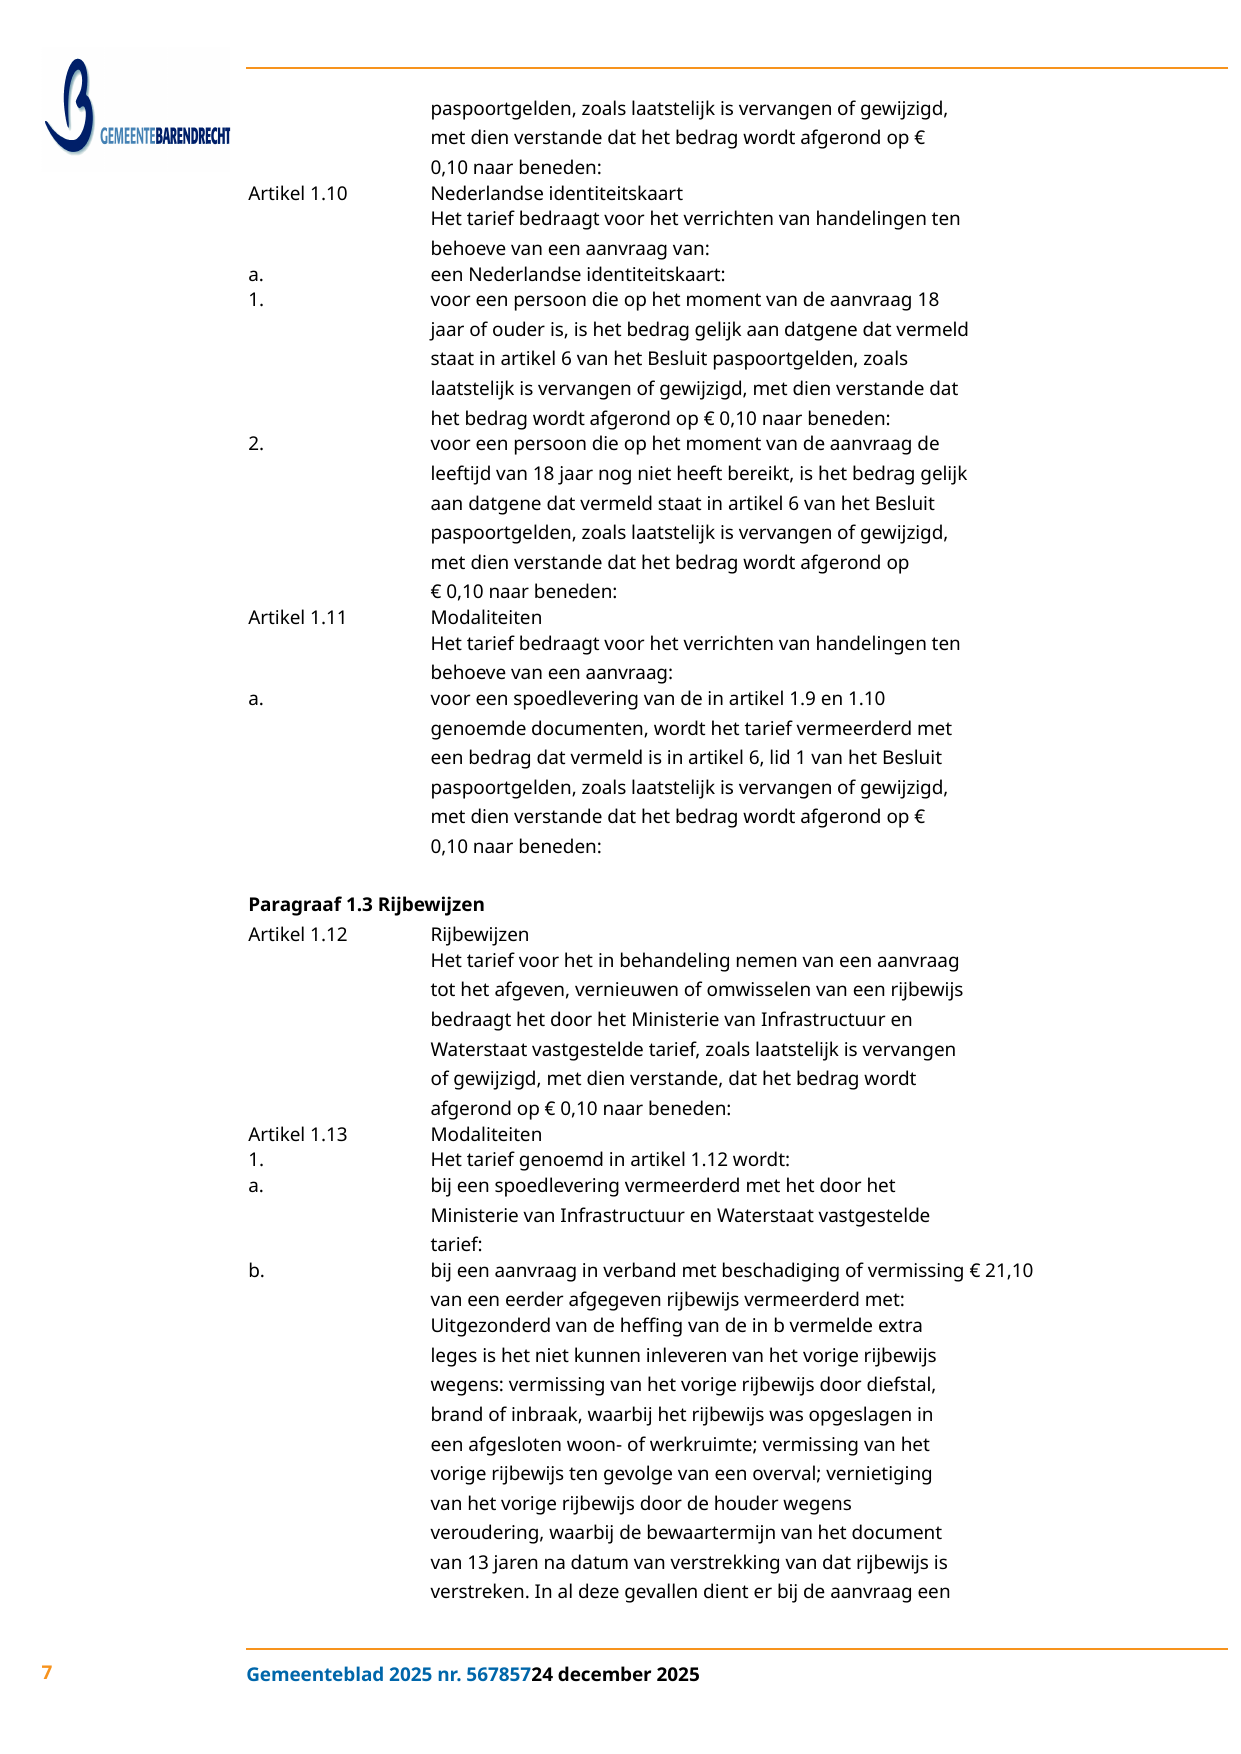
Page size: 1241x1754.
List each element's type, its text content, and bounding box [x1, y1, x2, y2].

table_cell € 21,10 [969, 1257, 1152, 1312]
table_header Rijbewijzen [430, 921, 969, 947]
table_cell Het tarief voor het in behandeling nemen van een aanvraag tot het afgeven, vernieuwen of omwisselen van een rijbewijs bedraagt het door het Ministerie van Infrastructuur en Waterstaat vastgestelde tarief, zoals laatstelijk is vervangen of gewijzigd, met dien verstande, dat het bedrag wordt afgerond op € 0,10 naar beneden: [430, 947, 969, 1121]
table_cell [969, 286, 1152, 431]
table_cell Het tarief genoemd in artikel 1.12 wordt: [430, 1146, 969, 1172]
table_cell [248, 1313, 430, 1604]
table_cell [248, 205, 430, 261]
table_cell Modaliteiten [430, 604, 969, 630]
table_cell Het tarief bedraagt voor het verrichten van handelingen ten behoeve van een aanvraag van: [430, 205, 969, 261]
table_cell Artikel 1.11 [248, 604, 430, 630]
table_cell Het tarief bedraagt voor het verrichten van handelingen ten behoeve van een aanvraag: [430, 630, 969, 685]
table_cell een Nederlandse identiteitskaart: [430, 261, 969, 286]
table_cell bij een aanvraag in verband met beschadiging of vermissing van een eerder afgegeven rijbewijs vermeerderd met: [430, 1257, 969, 1312]
table_cell [969, 604, 1152, 630]
table_cell [969, 1121, 1152, 1146]
table_cell [248, 947, 430, 1121]
table_cell Nederlandse identiteitskaart [430, 180, 969, 205]
table_cell Modaliteiten [430, 1121, 969, 1146]
table_cell [969, 261, 1152, 286]
table_cell voor een spoedlevering van de in artikel 1.9 en 1.10 genoemde documenten, wordt het tarief vermeerderd met een bedrag dat vermeld is in artikel 6, lid 1 van het Besluit paspoortgelden, zoals laatstelijk is vervangen of gewijzigd, met dien verstande dat het bedrag wordt afgerond op € 0,10 naar beneden: [430, 685, 969, 859]
table_cell 2. [248, 431, 430, 604]
table_cell [248, 630, 430, 685]
table_cell Artikel 1.10 [248, 180, 430, 205]
table_cell 1. [248, 286, 430, 431]
table_cell [248, 95, 430, 180]
table_cell a. [248, 1172, 430, 1257]
table_cell voor een persoon die op het moment van de aanvraag de leeftijd van 18 jaar nog niet heeft bereikt, is het bedrag gelijk aan datgene dat vermeld staat in artikel 6 van het Besluit paspoortgelden, zoals laatstelijk is vervangen of gewijzigd, met dien verstande dat het bedrag wordt afgerond op € 0,10 naar beneden: [430, 431, 969, 604]
table_cell a. [248, 261, 430, 286]
table_cell [969, 205, 1152, 261]
picture [41, 47, 231, 172]
table_cell voor een persoon die op het moment van de aanvraag 18 jaar of ouder is, is het bedrag gelijk aan datgene dat vermeld staat in artikel 6 van het Besluit paspoortgelden, zoals laatstelijk is vervangen of gewijzigd, met dien verstande dat het bedrag wordt afgerond op € 0,10 naar beneden: [430, 286, 969, 431]
table_cell paspoortgelden, zoals laatstelijk is vervangen of gewijzigd, met dien verstande dat het bedrag wordt afgerond op € 0,10 naar beneden: [430, 95, 969, 180]
table_cell [969, 431, 1152, 604]
table_cell [969, 947, 1152, 1121]
table_cell [969, 1313, 1152, 1604]
table_cell [969, 180, 1152, 205]
table_cell [969, 685, 1152, 859]
table_cell [969, 1172, 1152, 1257]
table_cell [969, 1146, 1152, 1172]
table_cell a. [248, 685, 430, 859]
table_cell [969, 95, 1152, 180]
table_cell Artikel 1.13 [248, 1121, 430, 1146]
table_header Artikel 1.12 [248, 921, 430, 947]
table_cell bij een spoedlevering vermeerderd met het door het Ministerie van Infrastructuur en Waterstaat vastgestelde tarief: [430, 1172, 969, 1257]
text Paragraaf 1.3 Rijbewijzen [248, 892, 1152, 917]
table_cell 1. [248, 1146, 430, 1172]
table_cell [969, 630, 1152, 685]
table_cell Uitgezonderd van de heffing van de in b vermelde extra leges is het niet kunnen inleveren van het vorige rijbewijs wegens: vermissing van het vorige rijbewijs door diefstal, brand of inbraak, waarbij het rijbewijs was opgeslagen in een afgesloten woon- of werkruimte; vermissing van het vorige rijbewijs ten gevolge van een overval; vernietiging van het vorige rijbewijs door de houder wegens veroudering, waarbij de bewaartermijn van het document van 13 jaren na datum van verstrekking van dat rijbewijs is verstreken. In al deze gevallen dient er bij de aanvraag een [430, 1313, 969, 1604]
table_cell b. [248, 1257, 430, 1312]
table_header [969, 921, 1152, 947]
